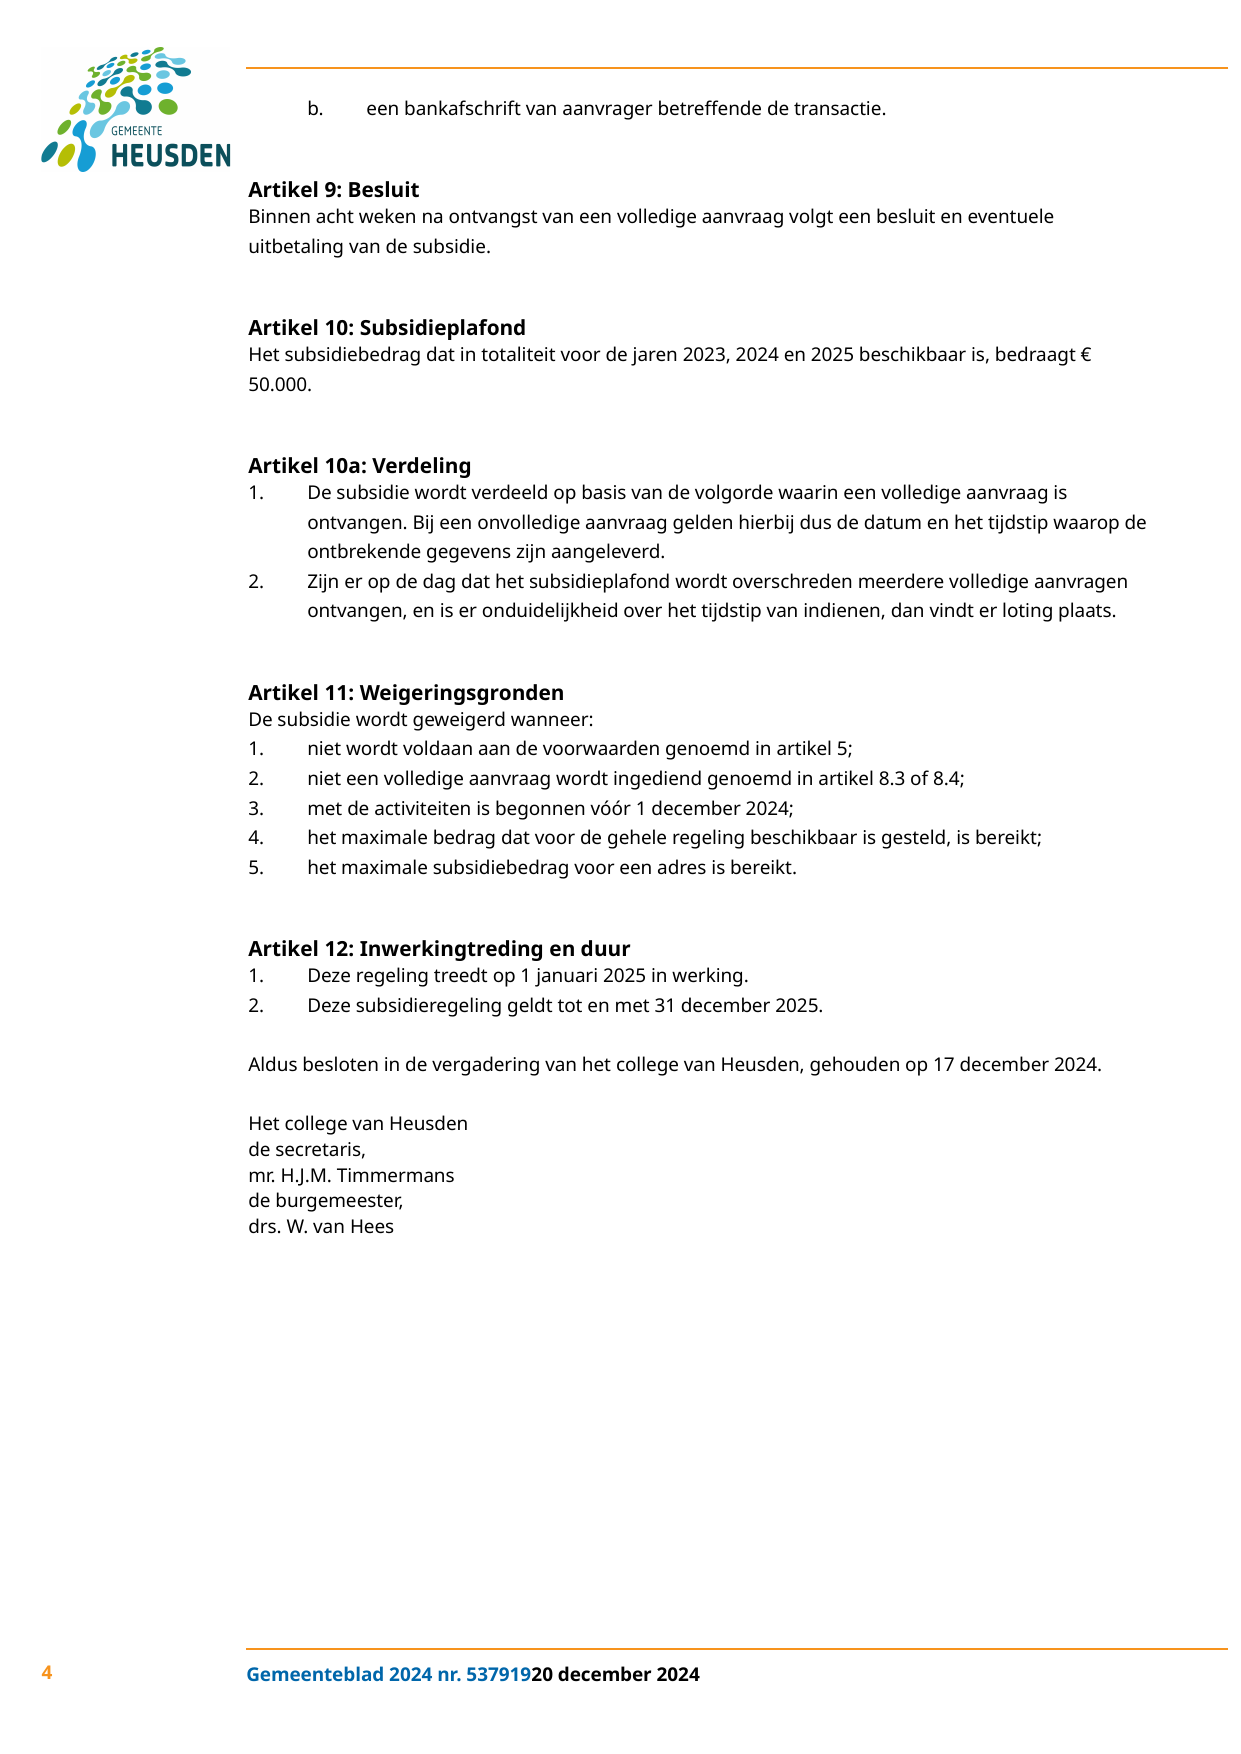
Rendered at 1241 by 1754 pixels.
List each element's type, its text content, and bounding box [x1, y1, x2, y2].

text Het college van Heusden [248, 1110, 1152, 1136]
text Artikel 10: Subsidieplafond [248, 313, 1152, 341]
list niet wordt voldaan aan de voorwaarden genoemd in artikel 5; [248, 736, 1152, 761]
list Zijn er op de dag dat het subsidieplafond wordt overschreden meerdere volledige aanvragen ontvangen, en is er onduidelijkheid over het tijdstip van indienen, dan vindt er loting plaats. [248, 568, 1152, 623]
text Artikel 10a: Verdeling [248, 451, 1152, 479]
list Deze regeling treedt op 1 januari 2025 in werking. [248, 962, 1152, 988]
text Artikel 12: Inwerkingtreding en duur [248, 934, 1152, 962]
text drs. W. van Hees [248, 1213, 1152, 1239]
text de burgemeester, [248, 1187, 1152, 1213]
text Binnen acht weken na ontvangst van een volledige aanvraag volgt een besluit en eventuele uitbetaling van de subsidie. [248, 203, 1152, 258]
picture [41, 47, 231, 172]
text Het subsidiebedrag dat in totaliteit voor de jaren 2023, 2024 en 2025 beschikbaar is, bedraagt € 50.000. [248, 341, 1152, 397]
list een bankafschrift van aanvrager betreffende de transactie. [307, 95, 1152, 121]
text Artikel 9: Besluit [248, 175, 1152, 203]
list met de activiteiten is begonnen vóór 1 december 2024; [248, 795, 1152, 821]
text Artikel 11: Weigeringsgronden [248, 678, 1152, 706]
text De subsidie wordt geweigerd wanneer: [248, 706, 1152, 732]
list niet een volledige aanvraag wordt ingediend genoemd in artikel 8.3 of 8.4; [248, 765, 1152, 791]
list het maximale bedrag dat voor de gehele regeling beschikbaar is gesteld, is bereikt; [248, 824, 1152, 850]
list het maximale subsidiebedrag voor een adres is bereikt. [248, 854, 1152, 880]
text mr. H.J.M. Timmermans [248, 1162, 1152, 1187]
list Deze subsidieregeling geldt tot en met 31 december 2025. [248, 992, 1152, 1018]
list De subsidie wordt verdeeld op basis van de volgorde waarin een volledige aanvraag is ontvangen. Bij een onvolledige aanvraag gelden hierbij dus de datum en het tijdstip waarop de ontbrekende gegevens zijn aangeleverd. [248, 479, 1152, 564]
text Aldus besloten in de vergadering van het college van Heusden, gehouden op 17 december 2024. [248, 1051, 1152, 1077]
text de secretaris, [248, 1136, 1152, 1162]
